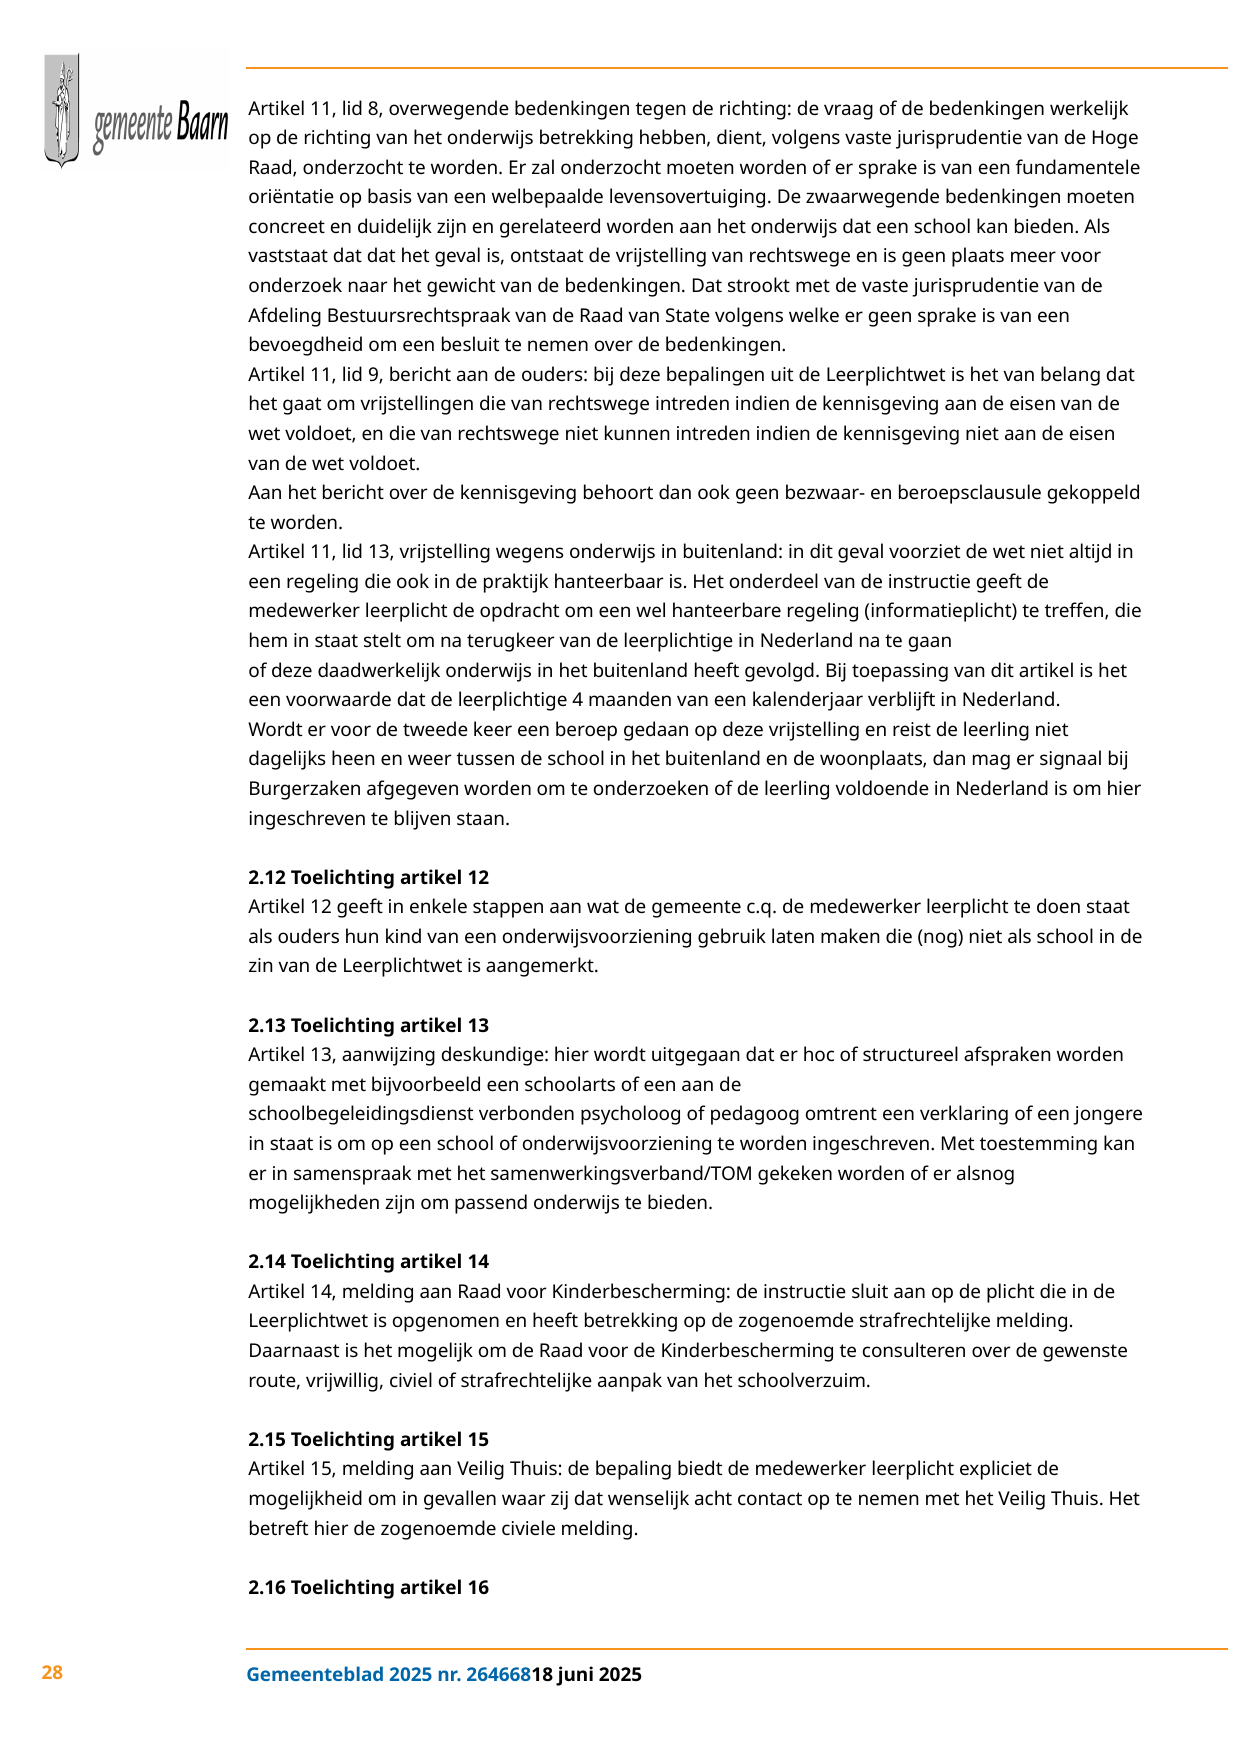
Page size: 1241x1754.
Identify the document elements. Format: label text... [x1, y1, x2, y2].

text 2.13 Toelichting artikel 13 [248, 1012, 1152, 1038]
text Artikel 11, lid 8, overwegende bedenkingen tegen de richting: de vraag of de bedenkingen werkelijk op de richting van het onderwijs betrekking hebben, dient, volgens vaste jurisprudentie van de Hoge Raad, onderzocht te worden. Er zal onderzocht moeten worden of er sprake is van een fundamentele oriëntatie op basis van een welbepaalde levensovertuiging. De zwaarwegende bedenkingen moeten concreet en duidelijk zijn en gerelateerd worden aan het onderwijs dat een school kan bieden. Als vaststaat dat dat het geval is, ontstaat de vrijstelling van rechtswege en is geen plaats meer voor onderzoek naar het gewicht van de bedenkingen. Dat strookt met de vaste jurisprudentie van de Afdeling Bestuursrechtspraak van de Raad van State volgens welke er geen sprake is van een bevoegdheid om een besluit te nemen over de bedenkingen. [248, 95, 1152, 357]
picture [41, 47, 231, 172]
text Artikel 11, lid 9, bericht aan de ouders: bij deze bepalingen uit de Leerplichtwet is het van belang dat het gaat om vrijstellingen die van rechtswege intreden indien de kennisgeving aan de eisen van de wet voldoet, en die van rechtswege niet kunnen intreden indien de kennisgeving niet aan de eisen van de wet voldoet. [248, 361, 1152, 476]
text Aan het bericht over de kennisgeving behoort dan ook geen bezwaar- en beroepsclausule gekoppeld te worden. [248, 479, 1152, 535]
text Artikel 13, aanwijzing deskundige: hier wordt uitgegaan dat er hoc of structureel afspraken worden gemaakt met bijvoorbeeld een schoolarts of een aan de schoolbegeleidingsdienst verbonden psycholoog of pedagoog omtrent een verklaring of een jongere in staat is om op een school of onderwijsvoorziening te worden ingeschreven. Met toestemming kan er in samenspraak met het samenwerkingsverband/TOM gekeken worden of er alsnog mogelijkheden zijn om passend onderwijs te bieden. [248, 1041, 1152, 1215]
text Artikel 12 geeft in enkele stappen aan wat de gemeente c.q. de medewerker leerplicht te doen staat als ouders hun kind van een onderwijsvoorziening gebruik laten maken die (nog) niet als school in de zin van de Leerplichtwet is aangemerkt. [248, 893, 1152, 978]
text Artikel 11, lid 13, vrijstelling wegens onderwijs in buitenland: in dit geval voorziet de wet niet altijd in een regeling die ook in de praktijk hanteerbaar is. Het onderdeel van de instructie geeft de medewerker leerplicht de opdracht om een wel hanteerbare regeling (informatieplicht) te treffen, die hem in staat stelt om na terugkeer van de leerplichtige in Nederland na te gaan of deze daadwerkelijk onderwijs in het buitenland heeft gevolgd. Bij toepassing van dit artikel is het een voorwaarde dat de leerplichtige 4 maanden van een kalenderjaar verblijft in Nederland. [248, 538, 1152, 712]
text 2.16 Toelichting artikel 16 [248, 1574, 1152, 1600]
text Artikel 15, melding aan Veilig Thuis: de bepaling biedt de medewerker leerplicht expliciet de mogelijkheid om in gevallen waar zij dat wenselijk acht contact op te nemen met het Veilig Thuis. Het betreft hier de zogenoemde civiele melding. [248, 1456, 1152, 1541]
text Artikel 14, melding aan Raad voor Kinderbescherming: de instructie sluit aan op de plicht die in de Leerplichtwet is opgenomen en heeft betrekking op de zogenoemde strafrechtelijke melding. Daarnaast is het mogelijk om de Raad voor de Kinderbescherming te consulteren over de gewenste route, vrijwillig, civiel of strafrechtelijke aanpak van het schoolverzuim. [248, 1278, 1152, 1393]
text 2.15 Toelichting artikel 15 [248, 1426, 1152, 1452]
text 2.12 Toelichting artikel 12 [248, 864, 1152, 890]
text 2.14 Toelichting artikel 14 [248, 1248, 1152, 1274]
text Wordt er voor de tweede keer een beroep gedaan op deze vrijstelling en reist de leerling niet dagelijks heen en weer tussen de school in het buitenland en de woonplaats, dan mag er signaal bij Burgerzaken afgegeven worden om te onderzoeken of de leerling voldoende in Nederland is om hier ingeschreven te blijven staan. [248, 716, 1152, 831]
